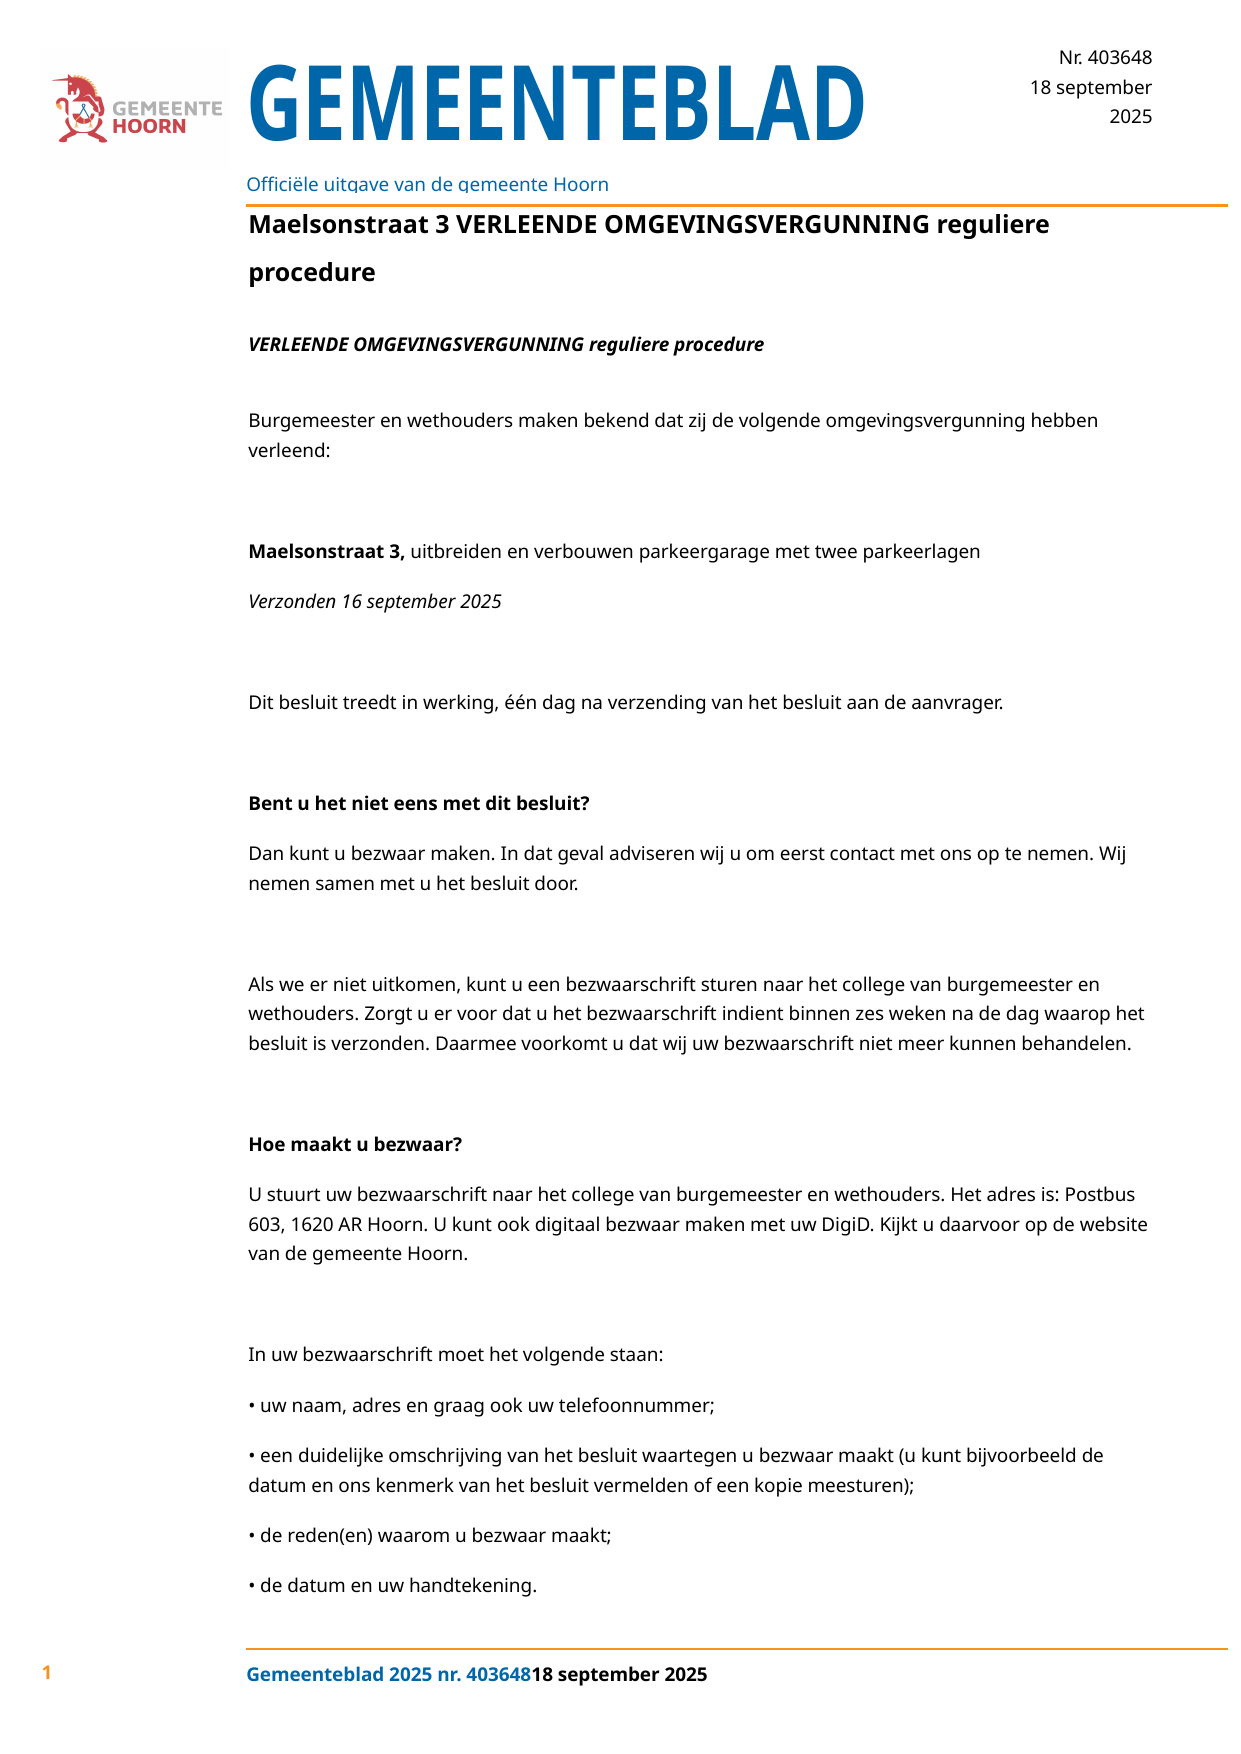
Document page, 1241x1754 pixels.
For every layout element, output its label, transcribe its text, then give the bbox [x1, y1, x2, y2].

text Als we er niet uitkomen, kunt u een bezwaarschrift sturen naar het college van burgemeester en wethouders. Zorgt u er voor dat u het bezwaarschrift indient binnen zes weken na de dag waarop het besluit is verzonden. Daarmee voorkomt u dat wij uw bezwaarschrift niet meer kunnen behandelen. [248, 971, 1152, 1056]
text Bent u het niet eens met dit besluit? [248, 790, 1152, 816]
text Verzonden 16 september 2025 [248, 588, 1152, 614]
text • de reden(en) waarom u bezwaar maakt; [248, 1522, 1152, 1548]
text VERLEENDE OMGEVINGSVERGUNNING reguliere procedure [248, 331, 1152, 357]
text Dan kunt u bezwaar maken. In dat geval adviseren wij u om eerst contact met ons op te nemen. Wij nemen samen met u het besluit door. [248, 841, 1152, 896]
text Burgemeester en wethouders maken bekend dat zij de volgende omgevingsvergunning hebben verleend: [248, 408, 1152, 463]
text Maelsonstraat 3, uitbreiden en verbouwen parkeergarage met twee parkeerlagen [248, 538, 1152, 564]
text • uw naam, adres en graag ook uw telefoonnummer; [248, 1392, 1152, 1417]
text Maelsonstraat 3 VERLEENDE OMGEVINGSVERGUNNING reguliere procedure [248, 207, 1152, 288]
text • de datum en uw handtekening. [248, 1573, 1152, 1598]
text • een duidelijke omschrijving van het besluit waartegen u bezwaar maakt (u kunt bijvoorbeeld de datum en ons kenmerk van het besluit vermelden of een kopie meesturen); [248, 1442, 1152, 1497]
text In uw bezwaarschrift moet het volgende staan: [248, 1341, 1152, 1367]
text Dit besluit treedt in werking, één dag na verzending van het besluit aan de aanvrager. [248, 689, 1152, 715]
text Hoe maakt u bezwaar? [248, 1131, 1152, 1157]
picture [41, 47, 231, 172]
text U stuurt uw bezwaarschrift naar het college van burgemeester en wethouders. Het adres is: Postbus 603, 1620 AR Hoorn. U kunt ook digitaal bezwaar maken met uw DigiD. Kijkt u daarvoor op de website van de gemeente Hoorn. [248, 1181, 1152, 1266]
